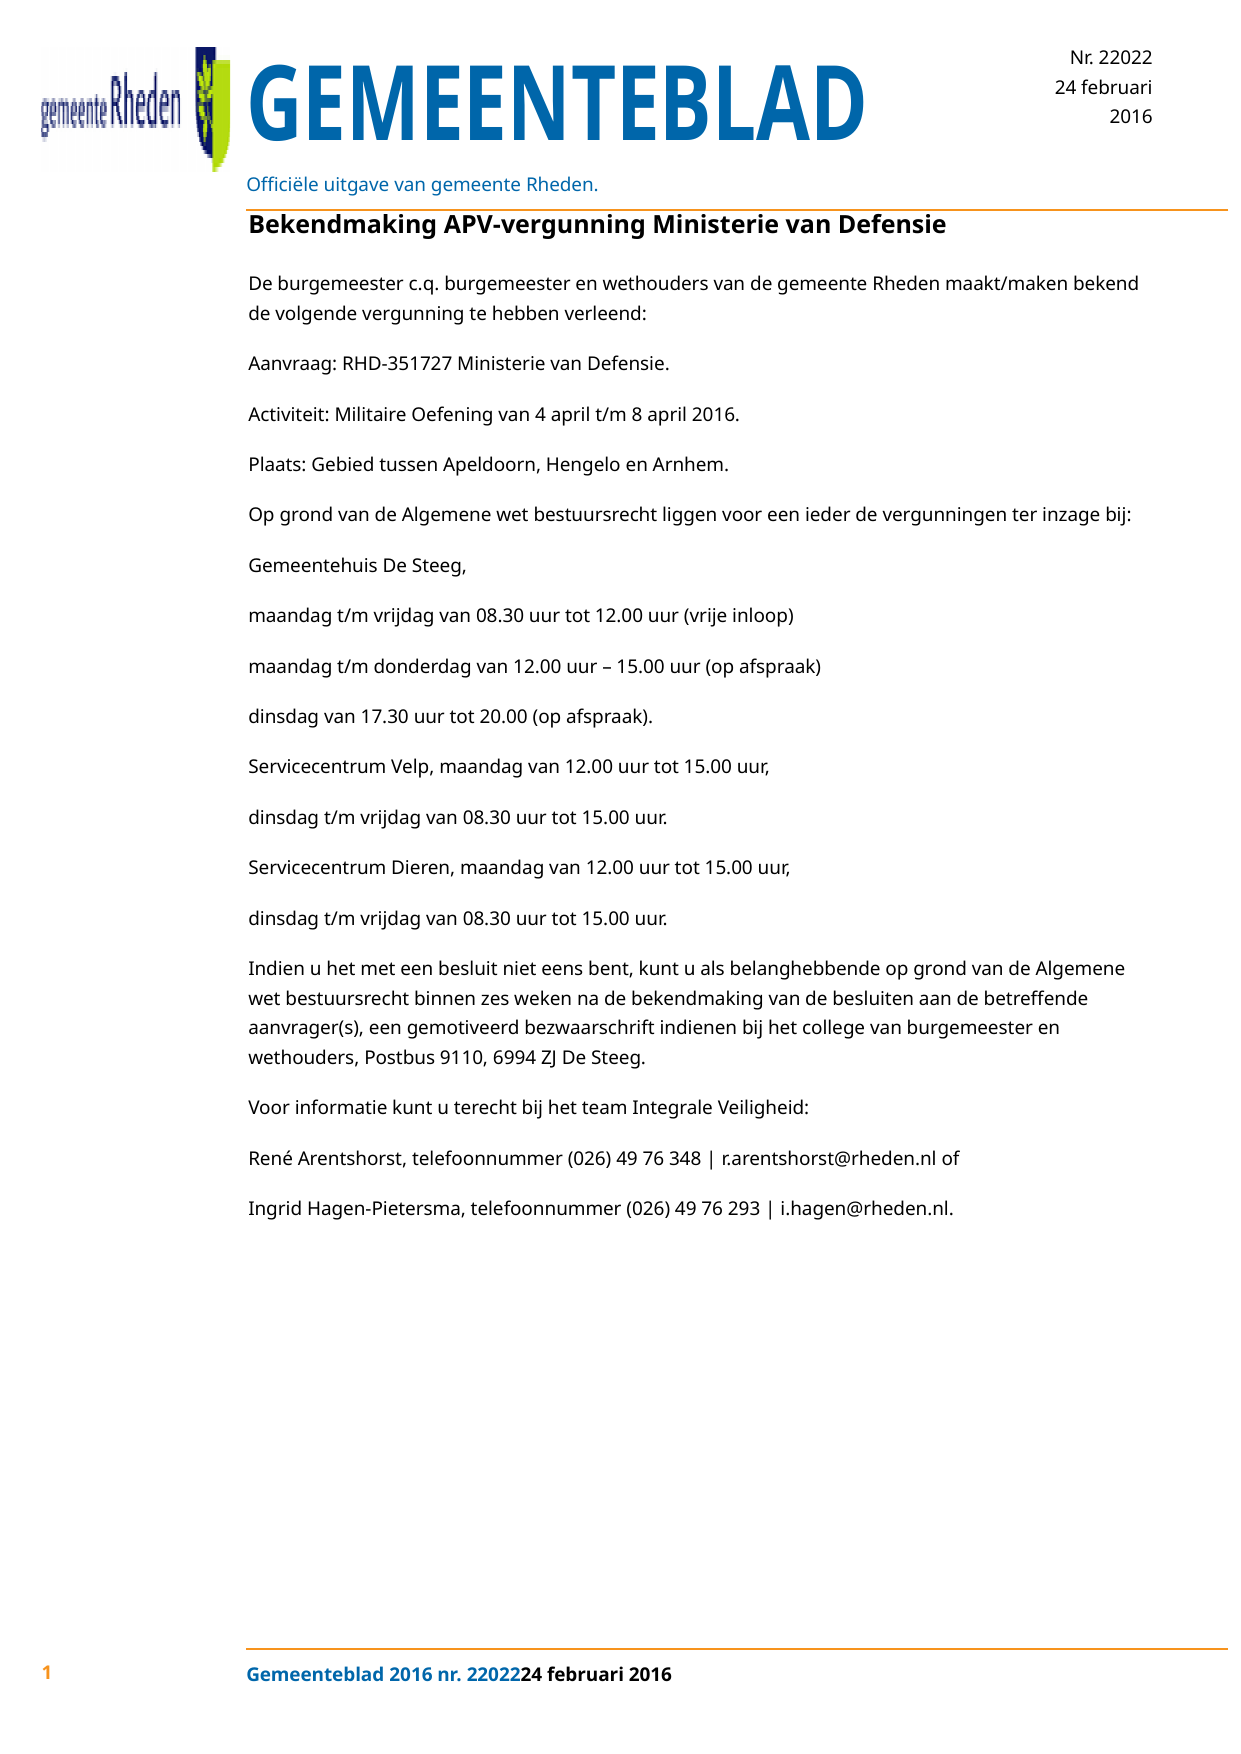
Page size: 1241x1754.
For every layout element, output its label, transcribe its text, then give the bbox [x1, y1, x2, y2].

text Plaats: Gebied tussen Apeldoorn, Hengelo en Arnhem. [248, 451, 1152, 477]
text maandag t/m vrijdag van 08.30 uur tot 12.00 uur (vrije inloop) [248, 602, 1152, 628]
text Op grond van de Algemene wet bestuursrecht liggen voor een ieder de vergunningen ter inzage bij: [248, 502, 1152, 527]
text Servicecentrum Dieren, maandag van 12.00 uur tot 15.00 uur, [248, 854, 1152, 880]
text Voor informatie kunt u terecht bij het team Integrale Veiligheid: [248, 1094, 1152, 1120]
text Servicecentrum Velp, maandag van 12.00 uur tot 15.00 uur, [248, 754, 1152, 779]
text Ingrid Hagen-Pietersma, telefoonnummer (026) 49 76 293 | i.hagen@rheden.nl. [248, 1195, 1152, 1221]
text De burgemeester c.q. burgemeester en wethouders van de gemeente Rheden maakt/maken bekend de volgende vergunning te hebben verleend: [248, 270, 1152, 326]
text Bekendmaking APV-vergunning Ministerie van Defensie [248, 211, 1152, 241]
text Aanvraag: RHD-351727 Ministerie van Defensie. [248, 350, 1152, 376]
text dinsdag t/m vrijdag van 08.30 uur tot 15.00 uur. [248, 905, 1152, 931]
text René Arentshorst, telefoonnummer (026) 49 76 348 | r.arentshorst@rheden.nl of [248, 1145, 1152, 1171]
text dinsdag t/m vrijdag van 08.30 uur tot 15.00 uur. [248, 804, 1152, 830]
text Gemeentehuis De Steeg, [248, 552, 1152, 578]
text Indien u het met een besluit niet eens bent, kunt u als belanghebbende op grond van de Algemene wet bestuursrecht binnen zes weken na de bekendmaking van de besluiten aan de betreffende aanvrager(s), een gemotiveerd bezwaarschrift indienen bij het college van burgemeester en wethouders, Postbus 9110, 6994 ZJ De Steeg. [248, 955, 1152, 1070]
text maandag t/m donderdag van 12.00 uur – 15.00 uur (op afspraak) [248, 653, 1152, 678]
picture [41, 47, 231, 172]
text Activiteit: Militaire Oefening van 4 april t/m 8 april 2016. [248, 401, 1152, 426]
text dinsdag van 17.30 uur tot 20.00 (op afspraak). [248, 703, 1152, 729]
